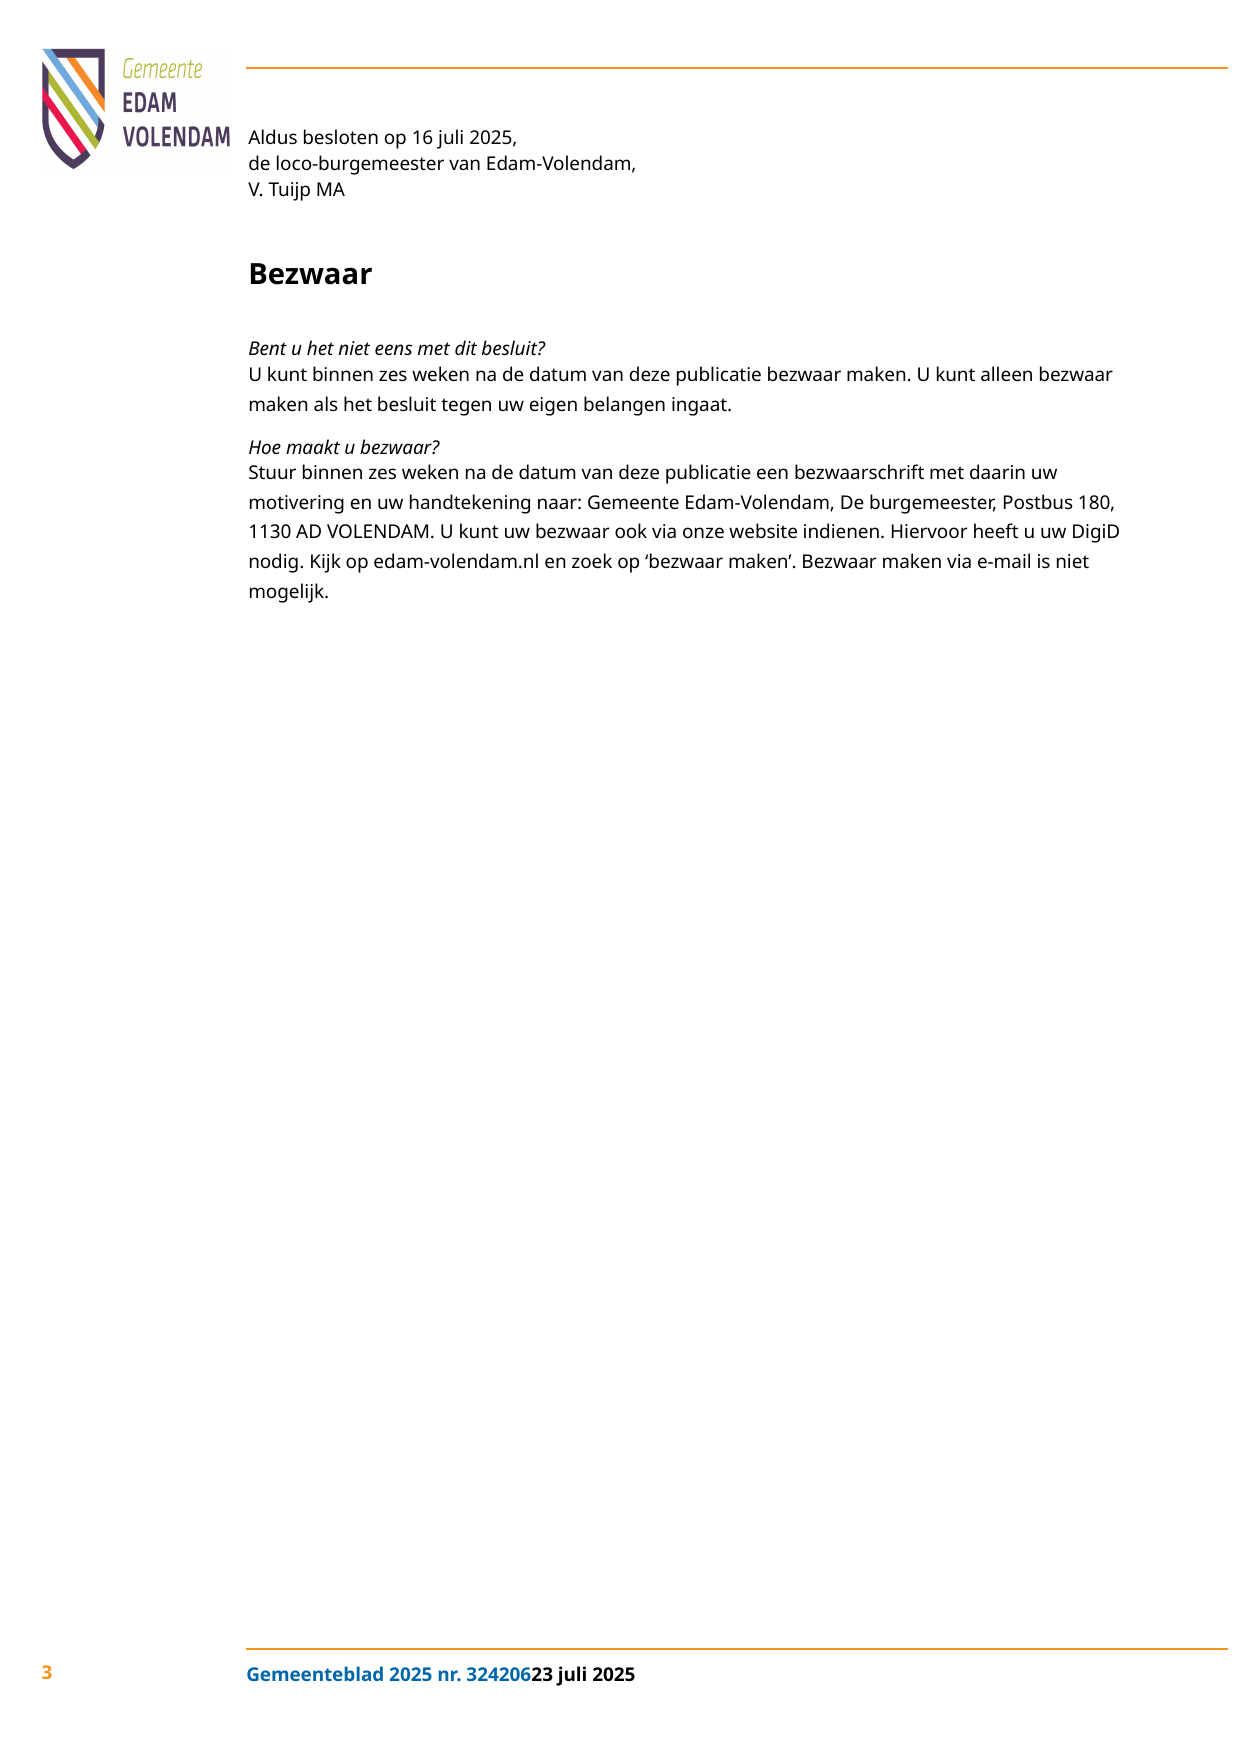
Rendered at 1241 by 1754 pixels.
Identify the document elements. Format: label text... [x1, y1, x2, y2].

text V. Tuijp MA [248, 176, 1152, 202]
text Aldus besloten op 16 juli 2025, [248, 124, 1152, 150]
text U kunt binnen zes weken na de datum van deze publicatie bezwaar maken. U kunt alleen bezwaar maken als het besluit tegen uw eigen belangen ingaat. [248, 361, 1152, 416]
text de loco-burgemeester van Edam-Volendam, [248, 150, 1152, 176]
text Hoe maakt u bezwaar? [248, 434, 1152, 459]
picture [41, 47, 231, 172]
text Bent u het niet eens met dit besluit? [248, 335, 1152, 361]
text Bezwaar [248, 253, 1152, 293]
text Stuur binnen zes weken na de datum van deze publicatie een bezwaarschrift met daarin uw motivering en uw handtekening naar: Gemeente Edam-Volendam, De burgemeester, Postbus 180, 1130 AD VOLENDAM. U kunt uw bezwaar ook via onze website indienen. Hiervoor heeft u uw DigiD nodig. Kijk op edam-volendam.nl en zoek op ‘bezwaar maken’. Bezwaar maken via e-mail is niet mogelijk. [248, 459, 1152, 604]
